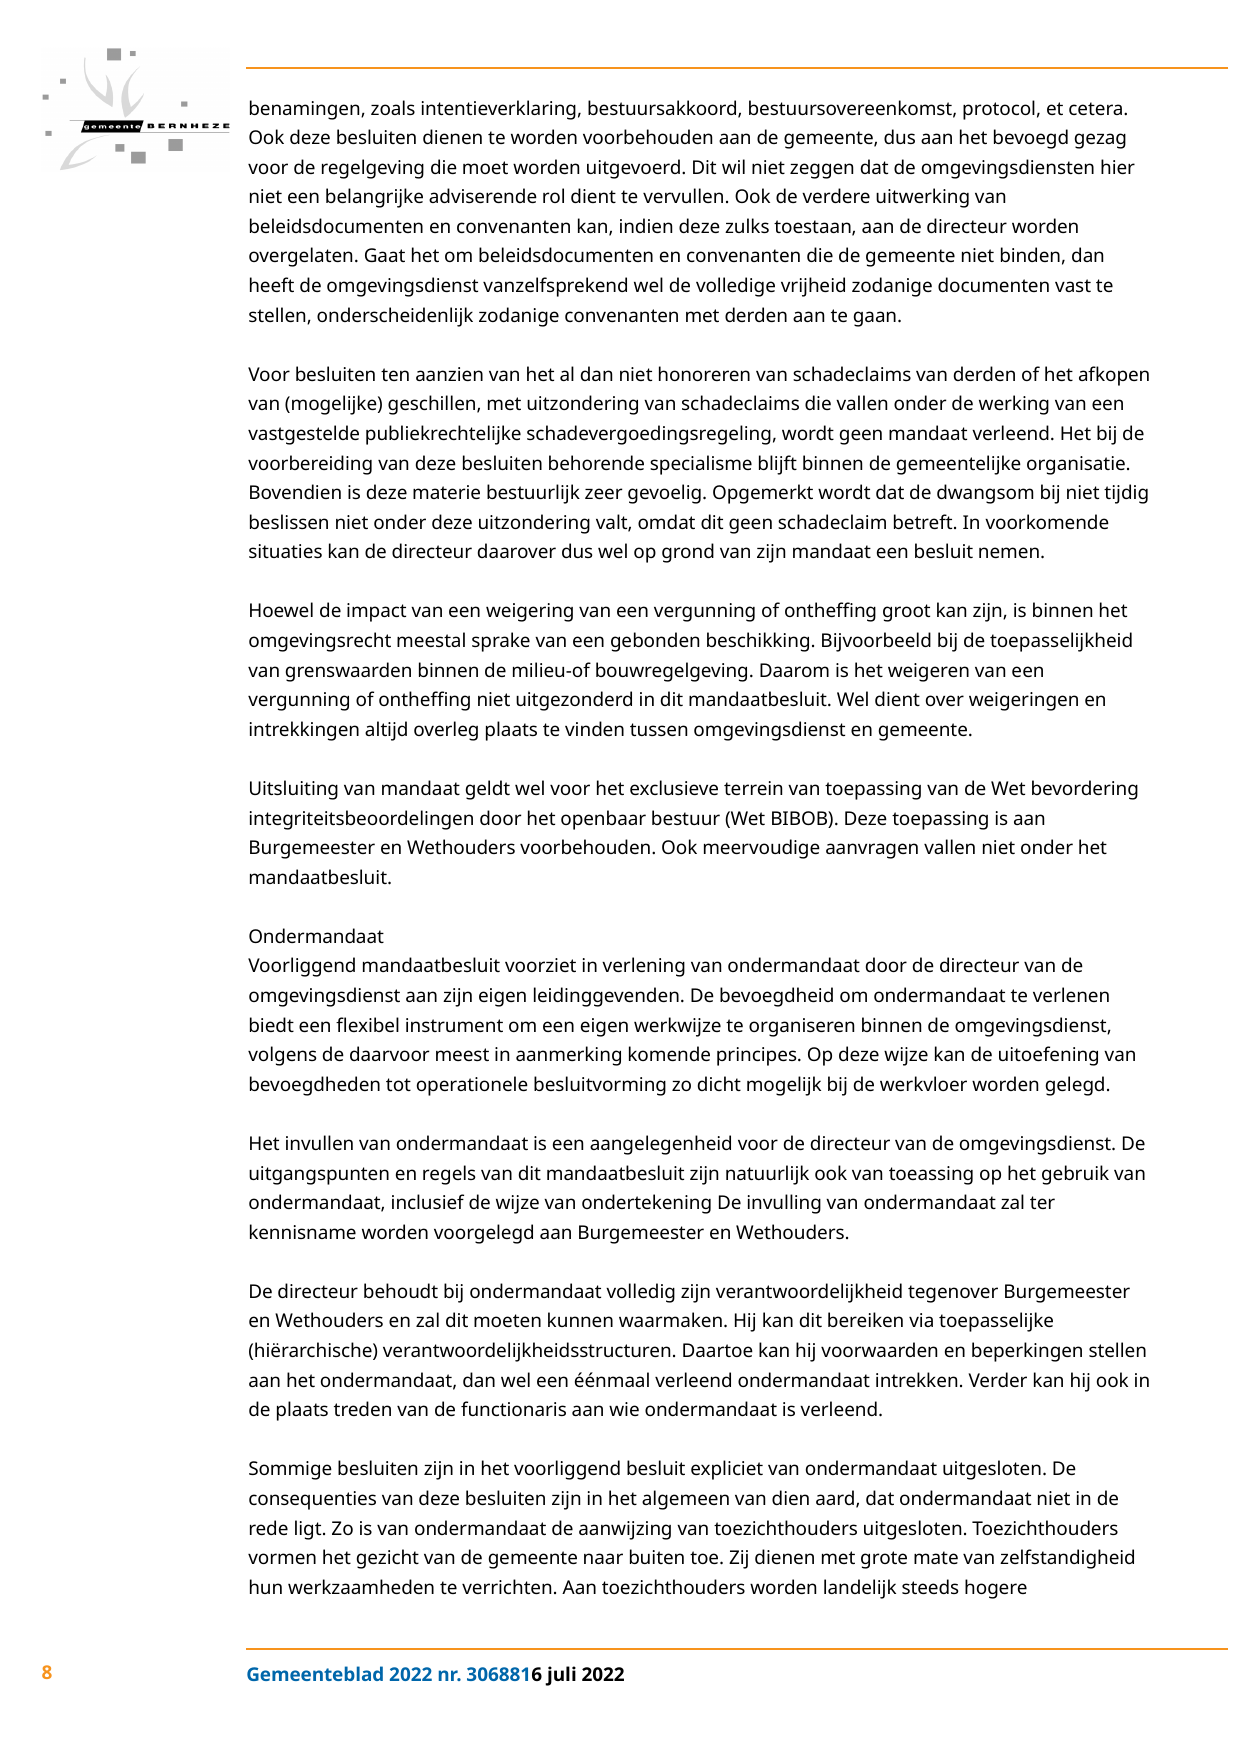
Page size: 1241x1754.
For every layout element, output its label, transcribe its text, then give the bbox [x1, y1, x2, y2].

text Uitsluiting van mandaat geldt wel voor het exclusieve terrein van toepassing van de Wet bevordering integriteitsbeoordelingen door het openbaar bestuur (Wet BIBOB). Deze toepassing is aan Burgemeester en Wethouders voorbehouden. Ook meervoudige aanvragen vallen niet onder het mandaatbesluit. [248, 775, 1152, 890]
text De directeur behoudt bij ondermandaat volledig zijn verantwoordelijkheid tegenover Burgemeester en Wethouders en zal dit moeten kunnen waarmaken. Hij kan dit bereiken via toepasselijke (hiërarchische) verantwoordelijkheidsstructuren. Daartoe kan hij voorwaarden en beperkingen stellen aan het ondermandaat, dan wel een éénmaal verleend ondermandaat intrekken. Verder kan hij ook in de plaats treden van de functionaris aan wie ondermandaat is verleend. [248, 1278, 1152, 1422]
text Het invullen van ondermandaat is een aangelegenheid voor de directeur van de omgevingsdienst. De uitgangspunten en regels van dit mandaatbesluit zijn natuurlijk ook van toeassing op het gebruik van ondermandaat, inclusief de wijze van ondertekening De invulling van ondermandaat zal ter kennisname worden voorgelegd aan Burgemeester en Wethouders. [248, 1130, 1152, 1245]
text Ondermandaat [248, 923, 1152, 949]
text Voorliggend mandaatbesluit voorziet in verlening van ondermandaat door de directeur van de omgevingsdienst aan zijn eigen leidinggevenden. De bevoegdheid om ondermandaat te verlenen biedt een flexibel instrument om een eigen werkwijze te organiseren binnen de omgevingsdienst, volgens de daarvoor meest in aanmerking komende principes. Op deze wijze kan de uitoefening van bevoegdheden tot operationele besluitvorming zo dicht mogelijk bij de werkvloer worden gelegd. [248, 953, 1152, 1097]
text benamingen, zoals intentieverklaring, bestuursakkoord, bestuursovereenkomst, protocol, et cetera. [248, 95, 1152, 121]
picture [41, 47, 231, 172]
text Ook deze besluiten dienen te worden voorbehouden aan de gemeente, dus aan het bevoegd gezag voor de regelgeving die moet worden uitgevoerd. Dit wil niet zeggen dat de omgevingsdiensten hier niet een belangrijke adviserende rol dient te vervullen. Ook de verdere uitwerking van beleidsdocumenten en convenanten kan, indien deze zulks toestaan, aan de directeur worden overgelaten. Gaat het om beleidsdocumenten en convenanten die de gemeente niet binden, dan heeft de omgevingsdienst vanzelfsprekend wel de volledige vrijheid zodanige documenten vast te stellen, onderscheidenlijk zodanige convenanten met derden aan te gaan. [248, 124, 1152, 328]
text Sommige besluiten zijn in het voorliggend besluit expliciet van ondermandaat uitgesloten. De consequenties van deze besluiten zijn in het algemeen van dien aard, dat ondermandaat niet in de rede ligt. Zo is van ondermandaat de aanwijzing van toezichthouders uitgesloten. Toezichthouders vormen het gezicht van de gemeente naar buiten toe. Zij dienen met grote mate van zelfstandigheid hun werkzaamheden te verrichten. Aan toezichthouders worden landelijk steeds hogere [248, 1456, 1152, 1600]
text Hoewel de impact van een weigering van een vergunning of ontheffing groot kan zijn, is binnen het omgevingsrecht meestal sprake van een gebonden beschikking. Bijvoorbeeld bij de toepasselijkheid van grenswaarden binnen de milieu-of bouwregelgeving. Daarom is het weigeren van een vergunning of ontheffing niet uitgezonderd in dit mandaatbesluit. Wel dient over weigeringen en intrekkingen altijd overleg plaats te vinden tussen omgevingsdienst en gemeente. [248, 598, 1152, 742]
text Voor besluiten ten aanzien van het al dan niet honoreren van schadeclaims van derden of het afkopen van (mogelijke) geschillen, met uitzondering van schadeclaims die vallen onder de werking van een vastgestelde publiekrechtelijke schadevergoedingsregeling, wordt geen mandaat verleend. Het bij de voorbereiding van deze besluiten behorende specialisme blijft binnen de gemeentelijke organisatie. Bovendien is deze materie bestuurlijk zeer gevoelig. Opgemerkt wordt dat de dwangsom bij niet tijdig beslissen niet onder deze uitzondering valt, omdat dit geen schadeclaim betreft. In voorkomende situaties kan de directeur daarover dus wel op grond van zijn mandaat een besluit nemen. [248, 361, 1152, 564]
